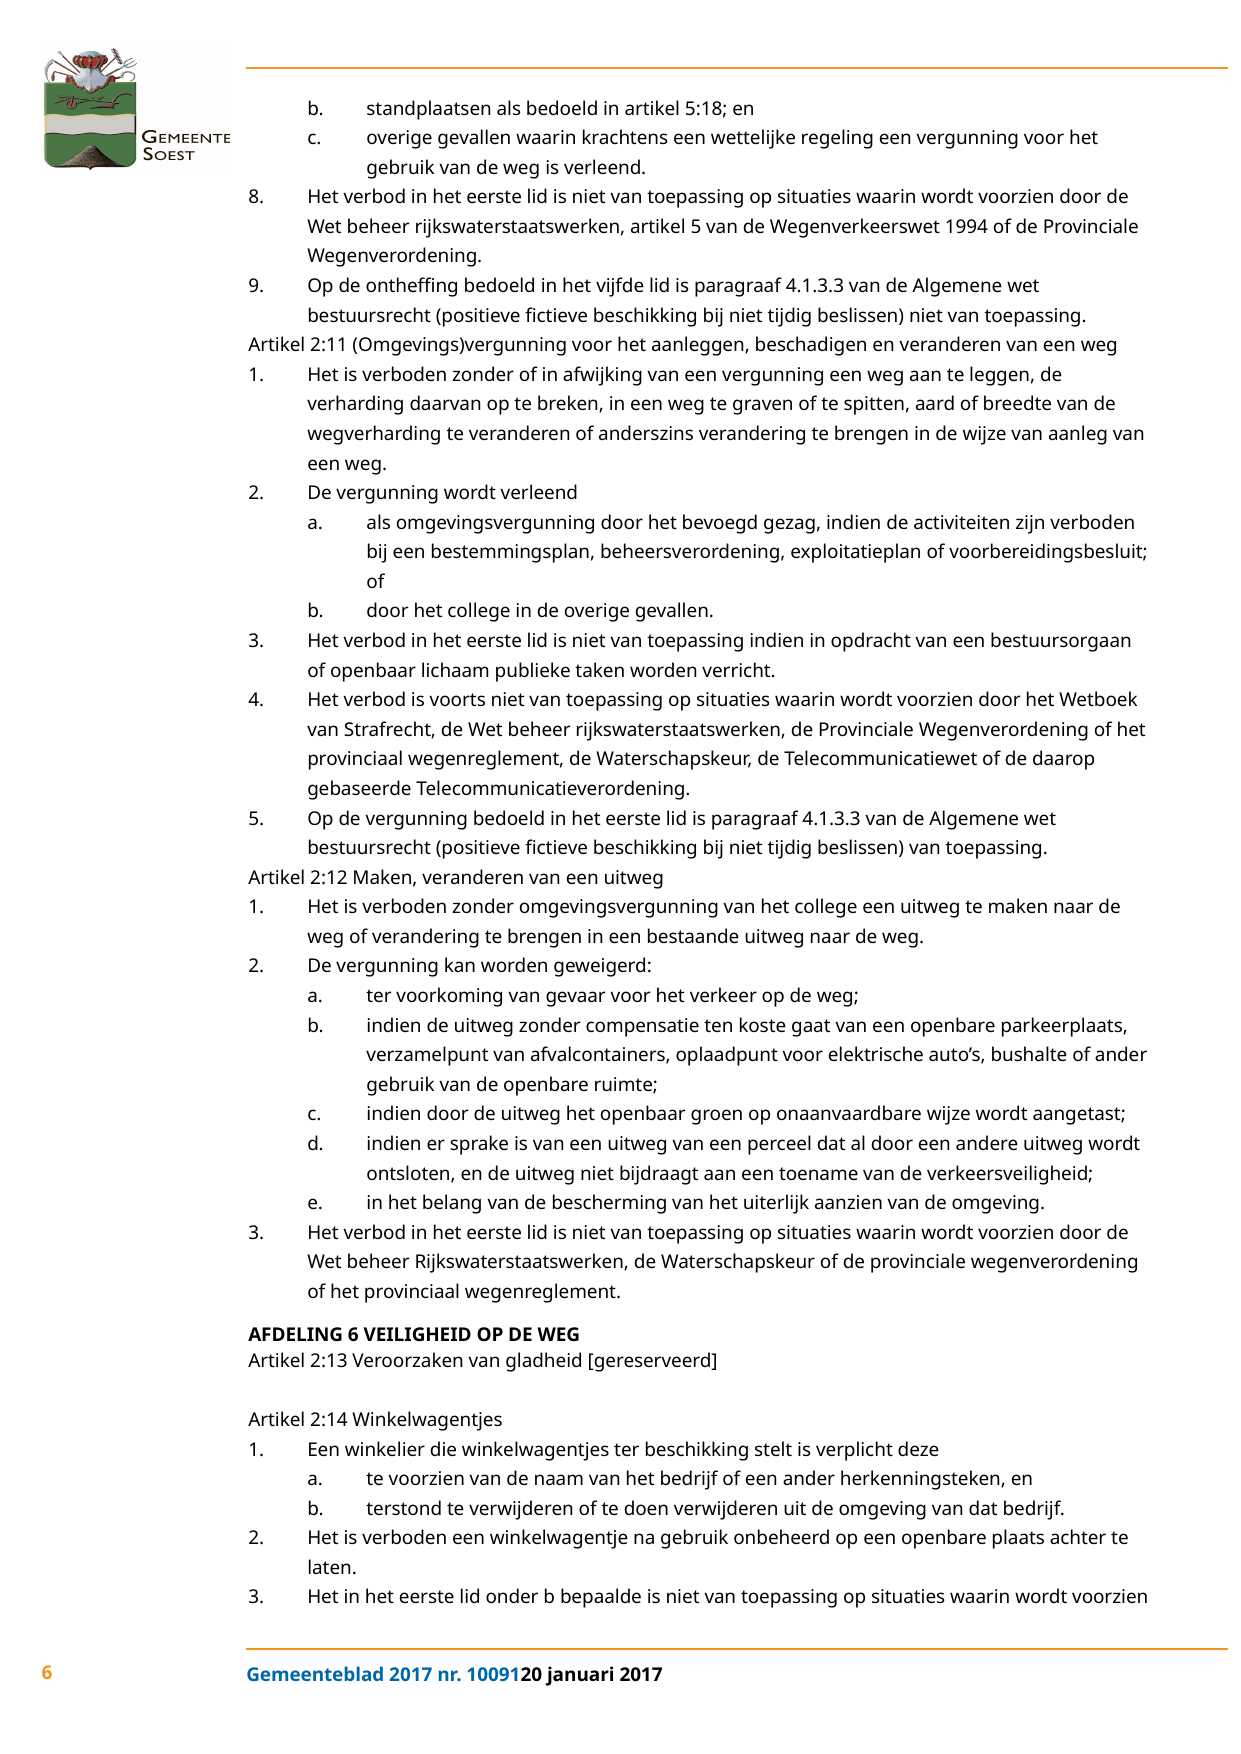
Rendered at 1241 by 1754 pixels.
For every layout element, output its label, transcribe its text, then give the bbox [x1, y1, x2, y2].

list Het verbod in het eerste lid is niet van toepassing op situaties waarin wordt voorzien door de Wet beheer Rijkswaterstaatswerken, de Waterschapskeur of de provinciale wegenverordening of het provinciaal wegenreglement. [248, 1219, 1152, 1304]
list De vergunning wordt verleend [248, 479, 1152, 505]
list Het verbod in het eerste lid is niet van toepassing indien in opdracht van een bestuursorgaan of openbaar lichaam publieke taken worden verricht. [248, 627, 1152, 683]
text Artikel 2:14 Winkelwagentjes [248, 1406, 1152, 1432]
list Het verbod in het eerste lid is niet van toepassing op situaties waarin wordt voorzien door de Wet beheer rijkswaterstaatswerken, artikel 5 van de Wegenverkeerswet 1994 of de Provinciale Wegenverordening. [248, 183, 1152, 268]
text Artikel 2:11 (Omgevings)vergunning voor het aanleggen, beschadigen en veranderen van een weg [248, 331, 1152, 357]
list Het is verboden een winkelwagentje na gebruik onbeheerd op een openbare plaats achter te laten. [248, 1524, 1152, 1580]
list terstond te verwijderen of te doen verwijderen uit de omgeving van dat bedrijf. [307, 1495, 1152, 1521]
list door het college in de overige gevallen. [307, 598, 1152, 623]
list indien de uitweg zonder compensatie ten koste gaat van een openbare parkeerplaats, verzamelpunt van afvalcontainers, oplaadpunt voor elektrische auto’s, bushalte of ander gebruik van de openbare ruimte; [307, 1012, 1152, 1097]
list Op de vergunning bedoeld in het eerste lid is paragraaf 4.1.3.3 van de Algemene wet bestuursrecht (positieve fictieve beschikking bij niet tijdig beslissen) van toepassing. [248, 805, 1152, 860]
text Artikel 2:13 Veroorzaken van gladheid [gereserveerd] [248, 1347, 1152, 1373]
list Op de ontheffing bedoeld in het vijfde lid is paragraaf 4.1.3.3 van de Algemene wet bestuursrecht (positieve fictieve beschikking bij niet tijdig beslissen) niet van toepassing. [248, 272, 1152, 328]
list Het is verboden zonder of in afwijking van een vergunning een weg aan te leggen, de verharding daarvan op te breken, in een weg te graven of te spitten, aard of breedte van de wegverharding te veranderen of anderszins verandering te brengen in de wijze van aanleg van een weg. [248, 361, 1152, 476]
list standplaatsen als bedoeld in artikel 5:18; en [307, 95, 1152, 121]
list in het belang van de bescherming van het uiterlijk aanzien van de omgeving. [307, 1189, 1152, 1215]
list Het in het eerste lid onder b bepaalde is niet van toepassing op situaties waarin wordt voorzien [248, 1584, 1152, 1609]
list als omgevingsvergunning door het bevoegd gezag, indien de activiteiten zijn verboden bij een bestemmingsplan, beheersverordening, exploitatieplan of voorbereidingsbesluit; of [307, 509, 1152, 594]
list overige gevallen waarin krachtens een wettelijke regeling een vergunning voor het gebruik van de weg is verleend. [307, 124, 1152, 180]
list De vergunning kan worden geweigerd: [248, 953, 1152, 978]
list ter voorkoming van gevaar voor het verkeer op de weg; [307, 982, 1152, 1008]
list te voorzien van de naam van het bedrijf of een ander herkenningsteken, en [307, 1465, 1152, 1491]
list Het is verboden zonder omgevingsvergunning van het college een uitweg te maken naar de weg of verandering te brengen in een bestaande uitweg naar de weg. [248, 893, 1152, 949]
list indien er sprake is van een uitweg van een perceel dat al door een andere uitweg wordt ontsloten, en de uitweg niet bijdraagt aan een toename van de verkeersveiligheid; [307, 1130, 1152, 1186]
list Het verbod is voorts niet van toepassing op situaties waarin wordt voorzien door het Wetboek van Strafrecht, de Wet beheer rijkswaterstaatswerken, de Provinciale Wegenverordening of het provinciaal wegenreglement, de Waterschapskeur, de Telecommunicatiewet of de daarop gebaseerde Telecommunicatieverordening. [248, 686, 1152, 801]
list indien door de uitweg het openbaar groen op onaanvaardbare wijze wordt aangetast; [307, 1101, 1152, 1126]
text AFDELING 6 VEILIGHEID OP DE WEG [248, 1321, 1152, 1347]
text Artikel 2:12 Maken, veranderen van een uitweg [248, 864, 1152, 890]
list Een winkelier die winkelwagentjes ter beschikking stelt is verplicht deze [248, 1436, 1152, 1461]
picture [41, 47, 231, 172]
